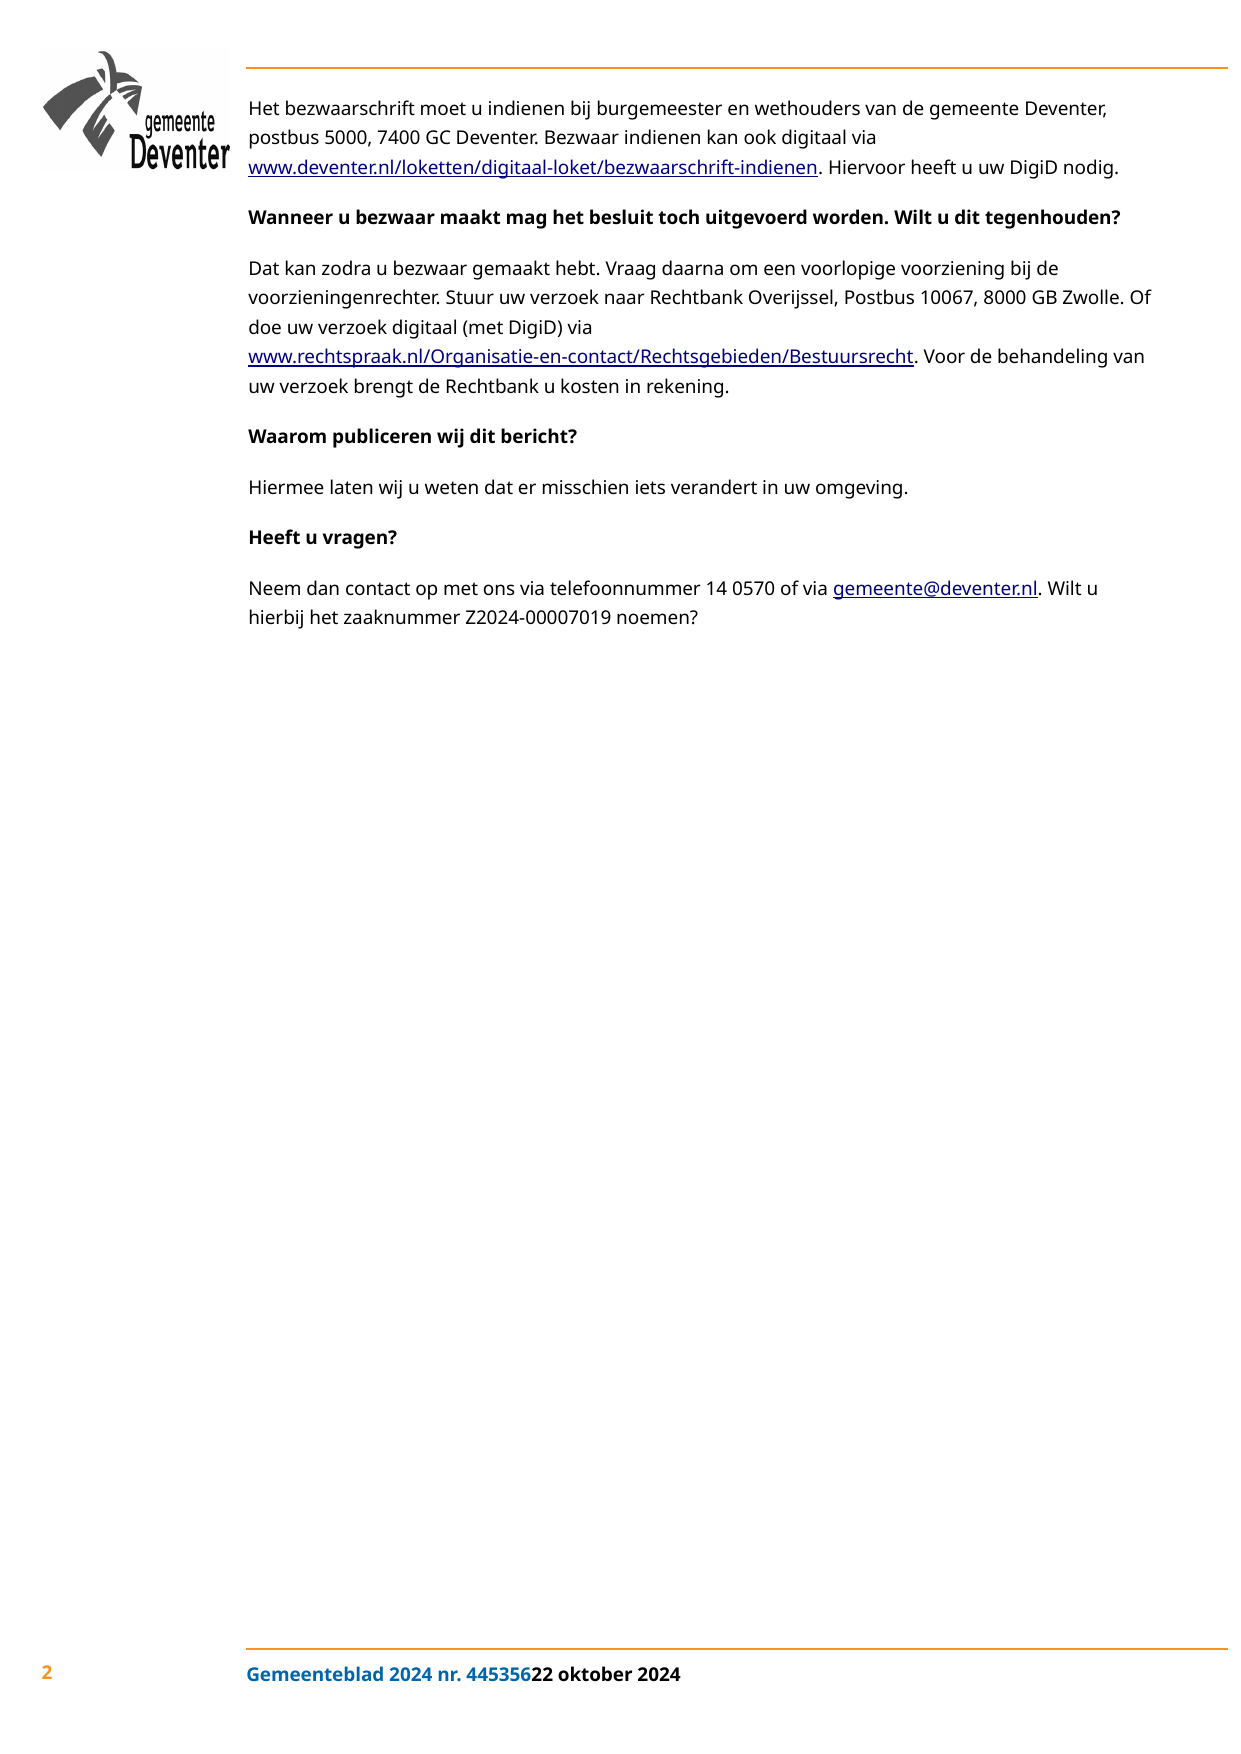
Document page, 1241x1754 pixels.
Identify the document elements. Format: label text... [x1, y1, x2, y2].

picture [41, 47, 231, 172]
text Heeft u vragen? [248, 524, 1152, 550]
text Hiermee laten wij u weten dat er misschien iets verandert in uw omgeving. [248, 474, 1152, 500]
text Wanneer u bezwaar maakt mag het besluit toch uitgevoerd worden. Wilt u dit tegenhouden? [248, 204, 1152, 230]
text Het bezwaarschrift moet u indienen bij burgemeester en wethouders van de gemeente Deventer, postbus 5000, 7400 GC Deventer. Bezwaar indienen kan ook digitaal via www.deventer.nl/loketten/digitaal-loket/bezwaarschrift-indienen. Hiervoor heeft u uw DigiD nodig. [248, 95, 1152, 180]
text Neem dan contact op met ons via telefoonnummer 14 0570 of via gemeente@deventer.nl. Wilt u hierbij het zaaknummer Z2024-00007019 noemen? [248, 575, 1152, 630]
text Dat kan zodra u bezwaar gemaakt hebt. Vraag daarna om een voorlopige voorziening bij de voorzieningenrechter. Stuur uw verzoek naar Rechtbank Overijssel, Postbus 10067, 8000 GB Zwolle. Of doe uw verzoek digitaal (met DigiD) via www.rechtspraak.nl/Organisatie-en-contact/Rechtsgebieden/Bestuursrecht. Voor de behandeling van uw verzoek brengt de Rechtbank u kosten in rekening. [248, 255, 1152, 399]
text Waarom publiceren wij dit bericht? [248, 423, 1152, 449]
